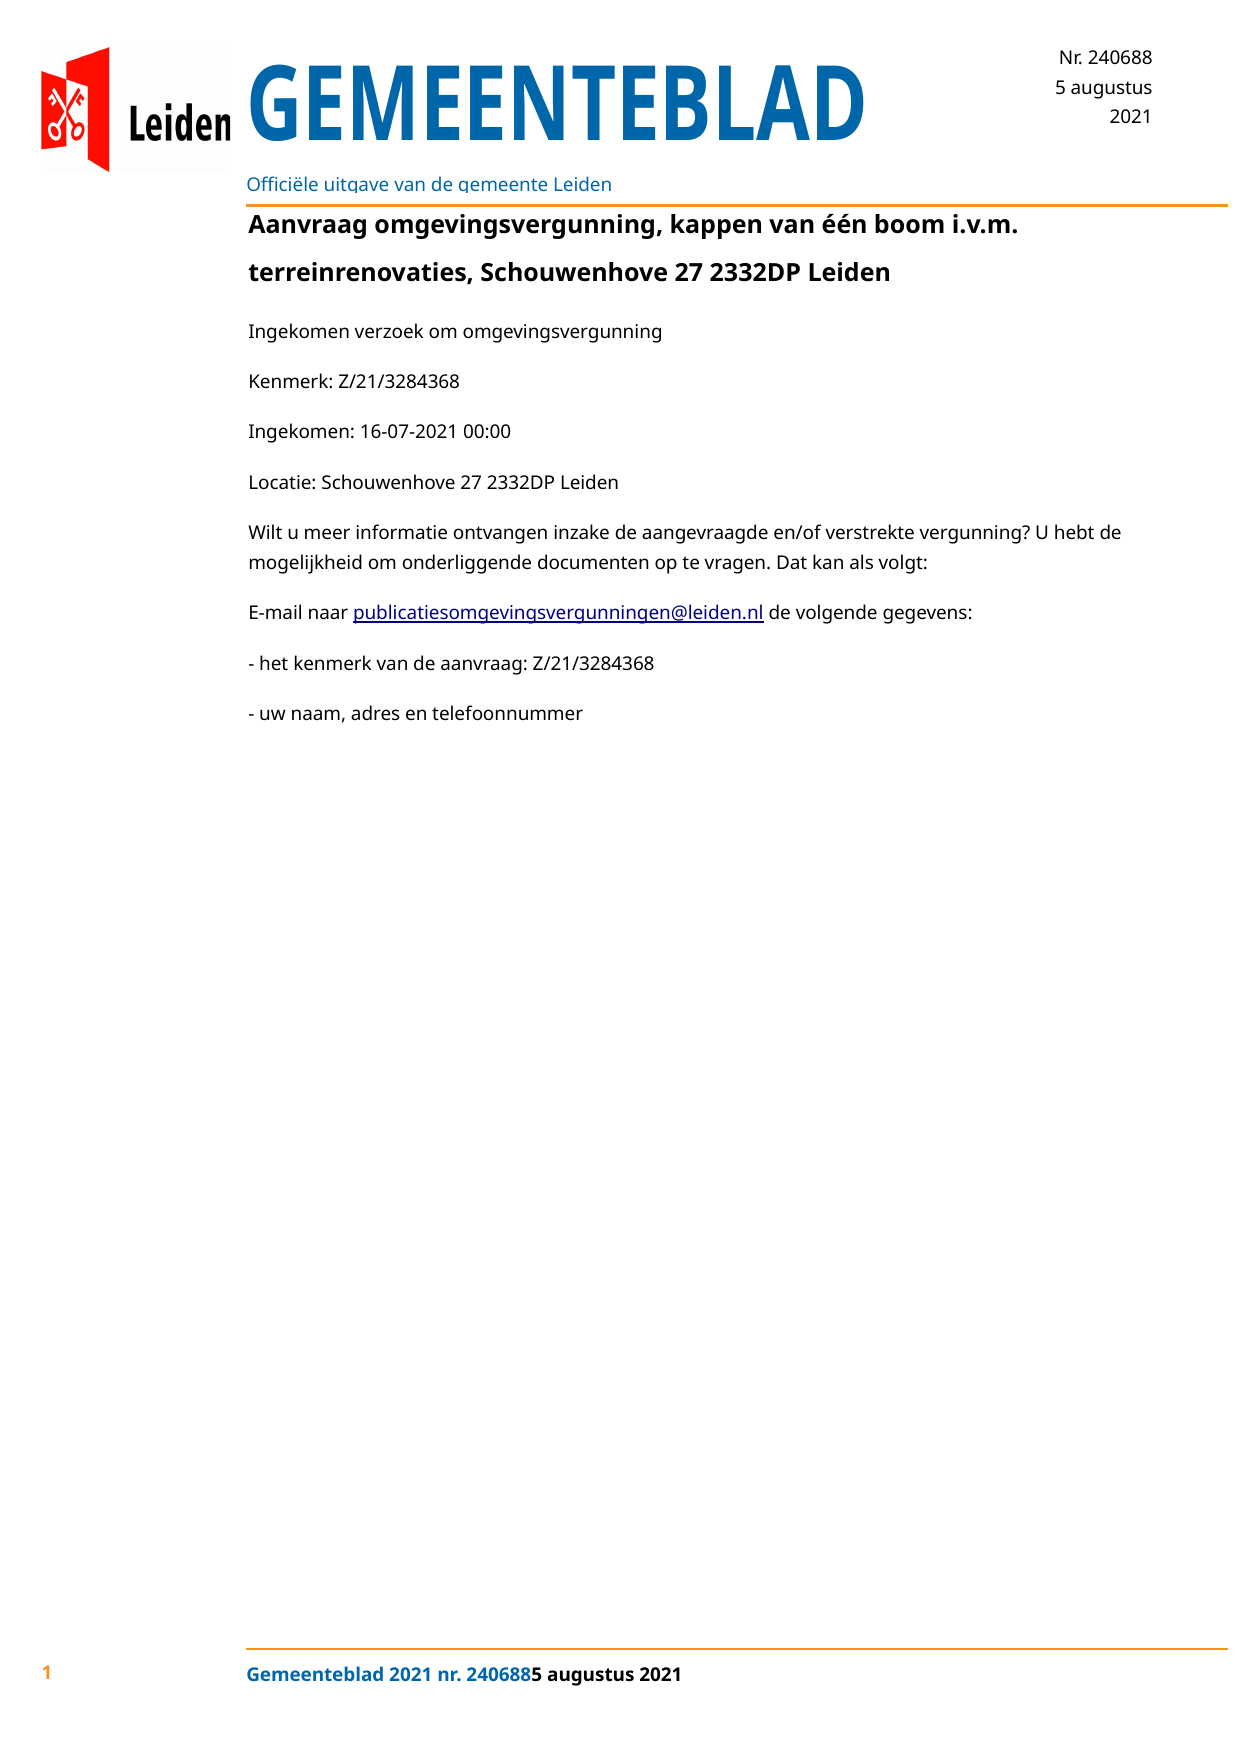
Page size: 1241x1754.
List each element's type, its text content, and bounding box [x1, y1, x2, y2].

text Aanvraag omgevingsvergunning, kappen van één boom i.v.m. terreinrenovaties, Schouwenhove 27 2332DP Leiden [248, 207, 1152, 288]
text Wilt u meer informatie ontvangen inzake de aangevraagde en/of verstrekte vergunning? U hebt de mogelijkheid om onderliggende documenten op te vragen. Dat kan als volgt: [248, 519, 1152, 575]
picture [41, 47, 231, 172]
text Ingekomen: 16-07-2021 00:00 [248, 419, 1152, 444]
text Locatie: Schouwenhove 27 2332DP Leiden [248, 469, 1152, 495]
text Kenmerk: Z/21/3284368 [248, 368, 1152, 394]
text - het kenmerk van de aanvraag: Z/21/3284368 [248, 650, 1152, 676]
text Ingekomen verzoek om omgevingsvergunning [248, 318, 1152, 344]
text E-mail naar publicatiesomgevingsvergunningen@leiden.nl de volgende gegevens: [248, 599, 1152, 625]
text - uw naam, adres en telefoonnummer [248, 700, 1152, 726]
